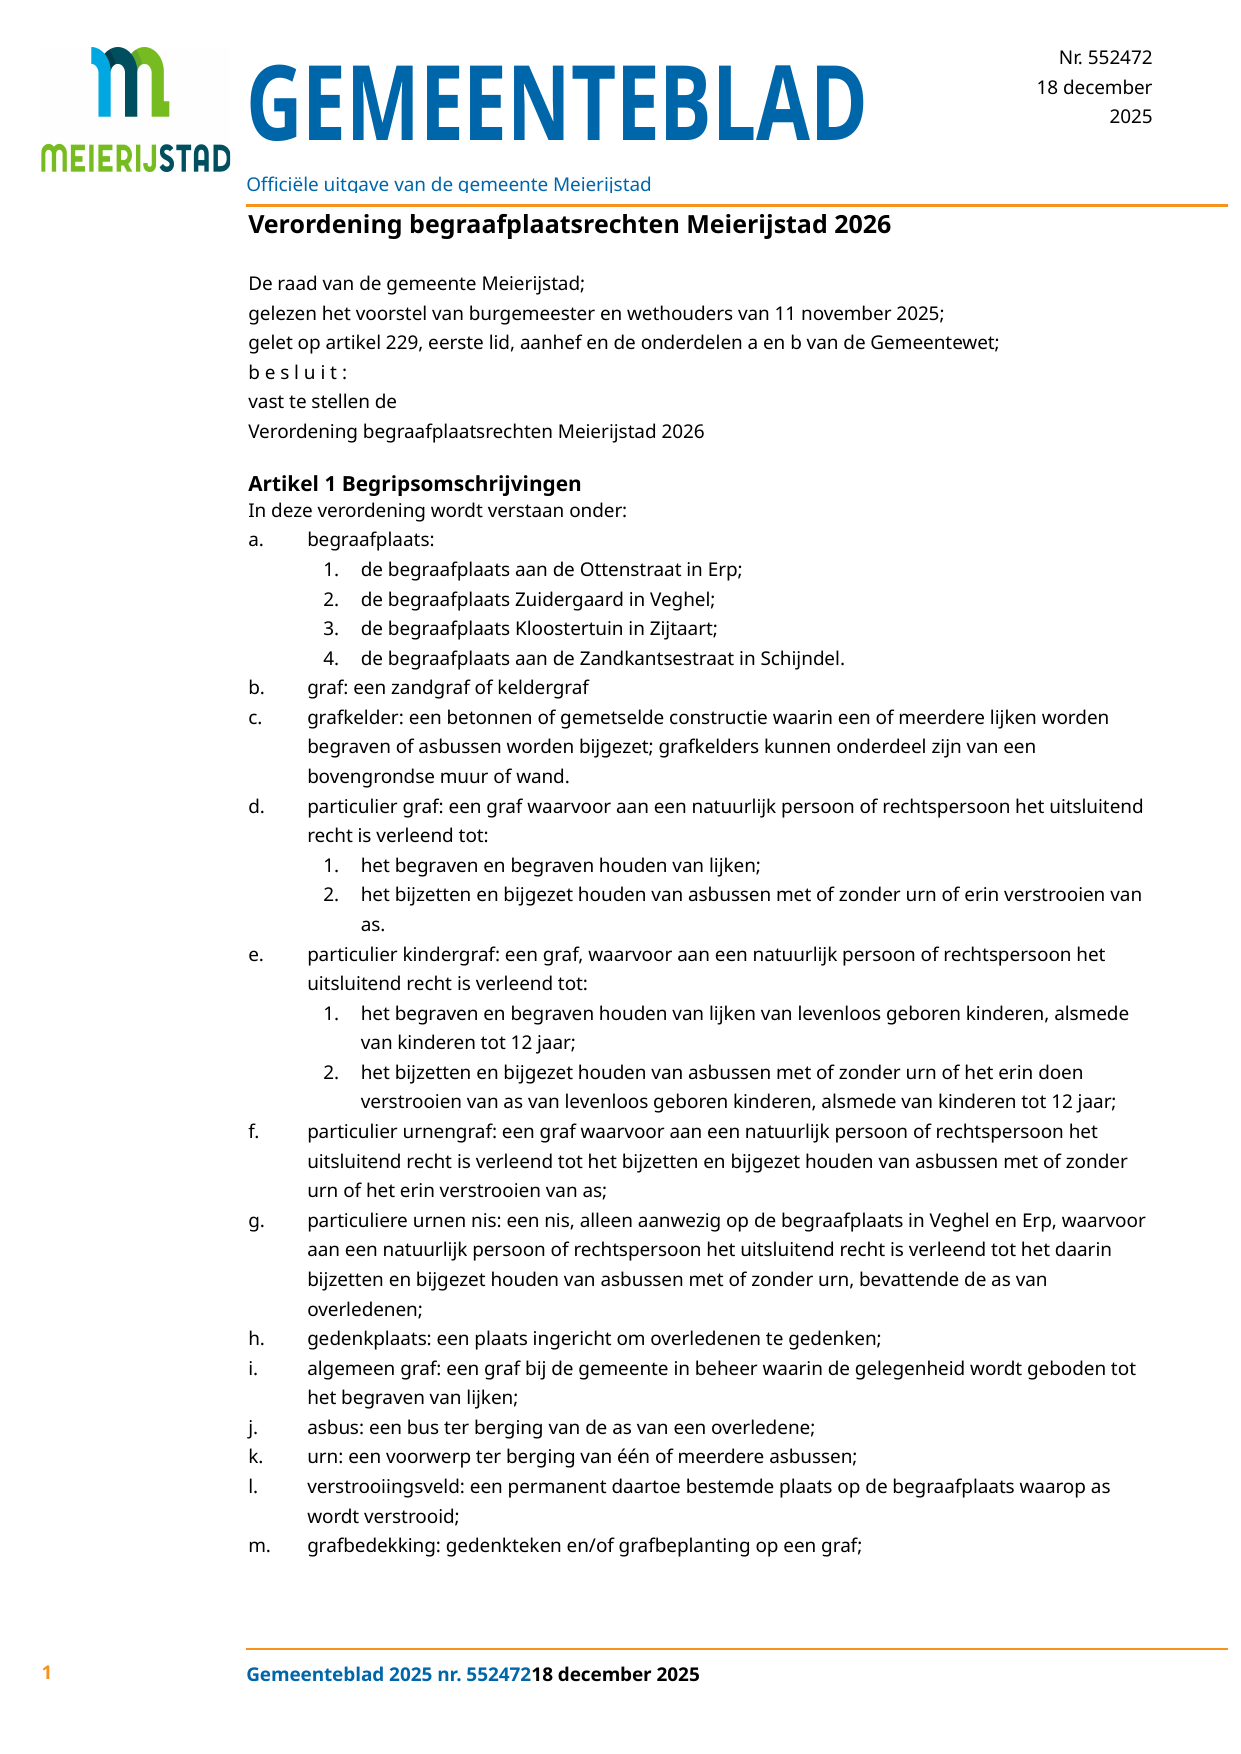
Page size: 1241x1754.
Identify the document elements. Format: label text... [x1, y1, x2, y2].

text vast te stellen de [248, 389, 1152, 414]
list het begraven en begraven houden van lijken; [323, 852, 1152, 878]
text gelezen het voorstel van burgemeester en wethouders van 11 november 2025; [248, 300, 1152, 326]
text In deze verordening wordt verstaan onder: [248, 497, 1152, 523]
list graf: een zandgraf of keldergraf [248, 674, 1152, 700]
text Artikel 1 Begripsomschrijvingen [248, 469, 1152, 497]
picture [41, 47, 231, 172]
text Verordening begraafplaatsrechten Meierijstad 2026 [248, 418, 1152, 444]
text b e s l u i t : [248, 359, 1152, 385]
list verstrooiingsveld: een permanent daartoe bestemde plaats op de begraafplaats waarop as wordt verstrooid; [248, 1473, 1152, 1529]
list de begraafplaats Kloostertuin in Zijtaart; [323, 615, 1152, 641]
list het bijzetten en bijgezet houden van asbussen met of zonder urn of erin verstrooien van as. [323, 882, 1152, 937]
list begraafplaats: [248, 527, 1152, 552]
list particulier kindergraf: een graf, waarvoor aan een natuurlijk persoon of rechtspersoon het uitsluitend recht is verleend tot: [248, 941, 1152, 996]
list de begraafplaats aan de Zandkantsestraat in Schijndel. [323, 645, 1152, 671]
list asbus: een bus ter berging van de as van een overledene; [248, 1414, 1152, 1440]
list gedenkplaats: een plaats ingericht om overledenen te gedenken; [248, 1325, 1152, 1351]
list particulier urnengraf: een graf waarvoor aan een natuurlijk persoon of rechtspersoon het uitsluitend recht is verleend tot het bijzetten en bijgezet houden van asbussen met of zonder urn of het erin verstrooien van as; [248, 1118, 1152, 1203]
list grafkelder: een betonnen of gemetselde constructie waarin een of meerdere lijken worden begraven of asbussen worden bijgezet; grafkelders kunnen onderdeel zijn van een bovengrondse muur of wand. [248, 704, 1152, 789]
list urn: een voorwerp ter berging van één of meerdere asbussen; [248, 1444, 1152, 1469]
list de begraafplaats aan de Ottenstraat in Erp; [323, 556, 1152, 582]
list particuliere urnen nis: een nis, alleen aanwezig op de begraafplaats in Veghel en Erp, waarvoor aan een natuurlijk persoon of rechtspersoon het uitsluitend recht is verleend tot het daarin bijzetten en bijgezet houden van asbussen met of zonder urn, bevattende de as van overledenen; [248, 1207, 1152, 1322]
list algemeen graf: een graf bij de gemeente in beheer waarin de gelegenheid wordt geboden tot het begraven van lijken; [248, 1355, 1152, 1410]
list de begraafplaats Zuidergaard in Veghel; [323, 586, 1152, 612]
list grafbedekking: gedenkteken en/of grafbeplanting op een graf; [248, 1532, 1152, 1558]
list particulier graf: een graf waarvoor aan een natuurlijk persoon of rechtspersoon het uitsluitend recht is verleend tot: [248, 793, 1152, 848]
text Verordening begraafplaatsrechten Meierijstad 2026 [248, 207, 1152, 241]
list het begraven en begraven houden van lijken van levenloos geboren kinderen, alsmede van kinderen tot 12 jaar; [323, 1000, 1152, 1055]
text De raad van de gemeente Meierijstad; [248, 270, 1152, 296]
text gelet op artikel 229, eerste lid, aanhef en de onderdelen a en b van de Gemeentewet; [248, 329, 1152, 355]
list het bijzetten en bijgezet houden van asbussen met of zonder urn of het erin doen verstrooien van as van levenloos geboren kinderen, alsmede van kinderen tot 12 jaar; [323, 1059, 1152, 1114]
